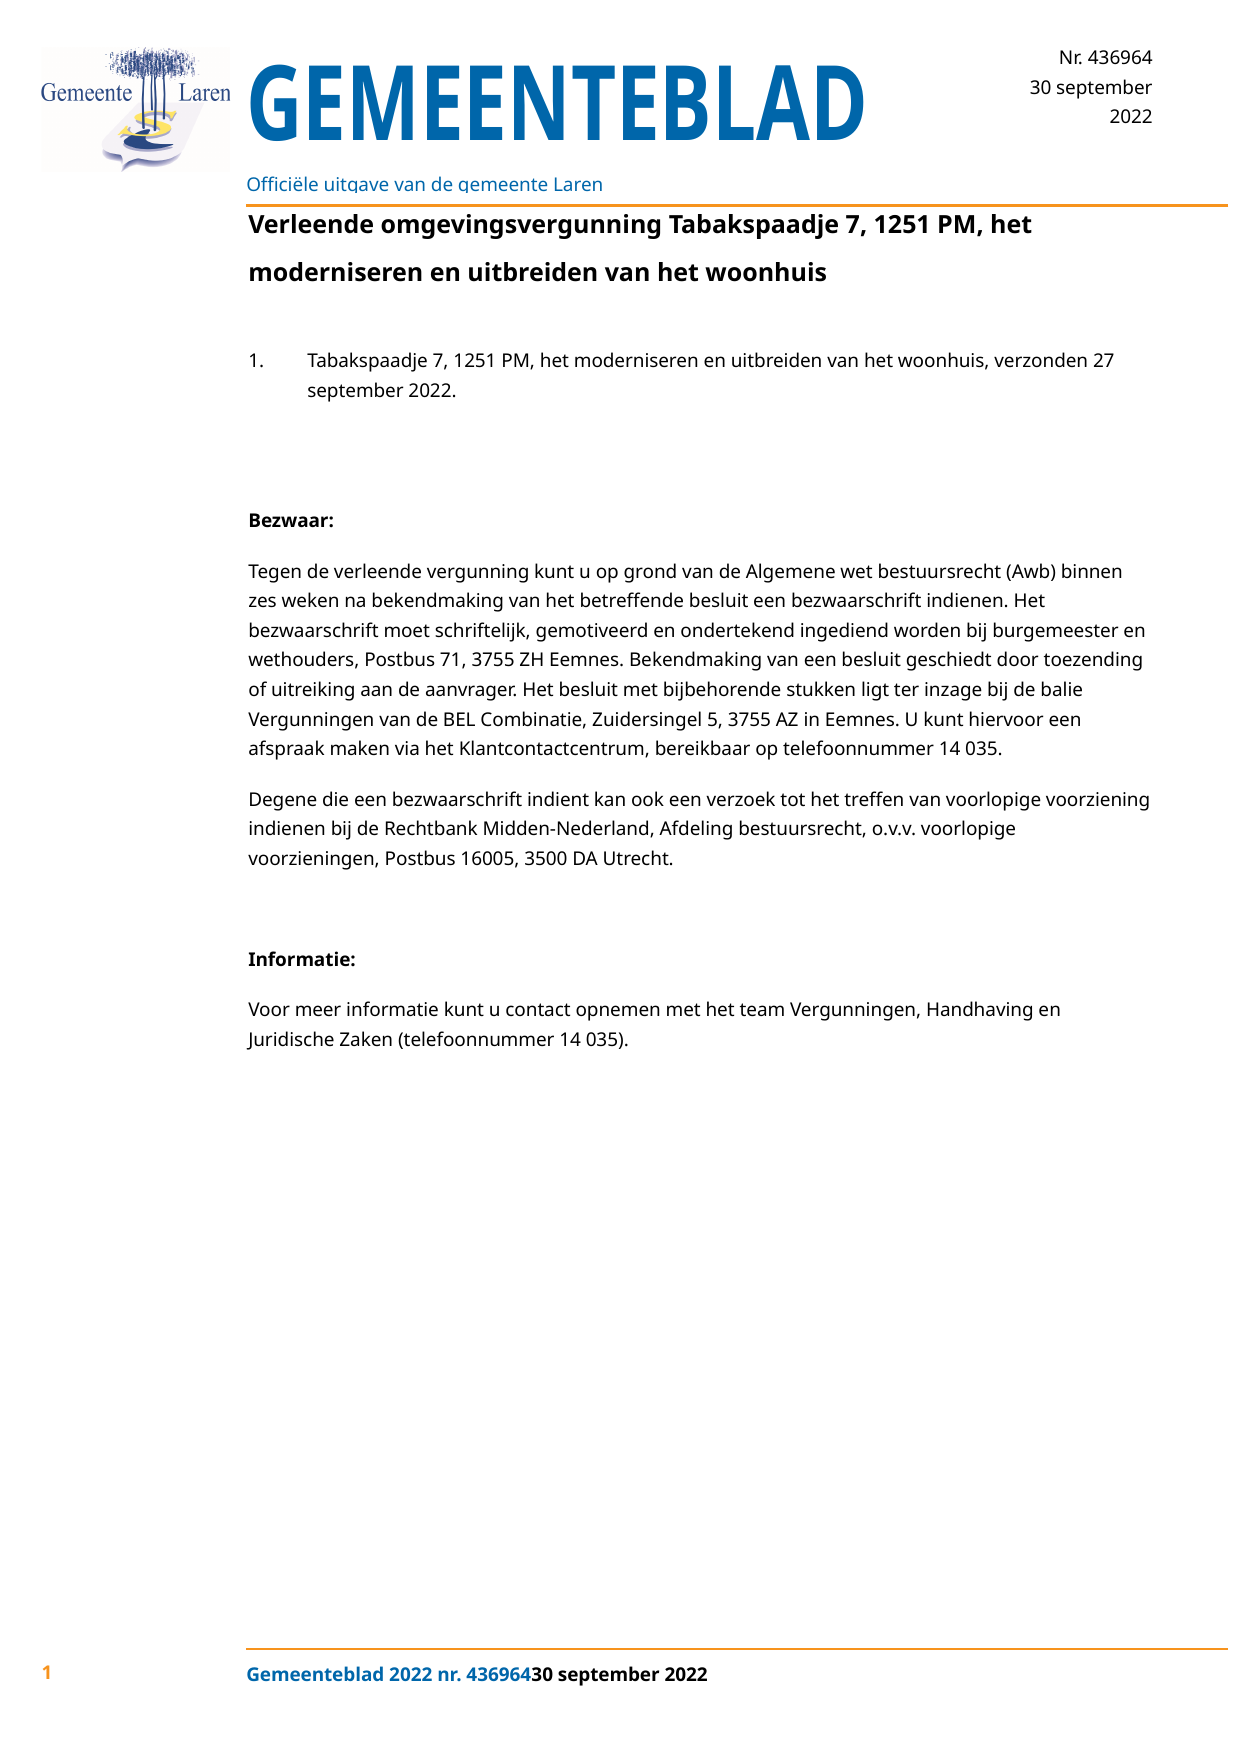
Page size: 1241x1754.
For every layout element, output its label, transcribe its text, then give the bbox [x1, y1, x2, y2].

text Informatie: [248, 946, 1152, 972]
text Tegen de verleende vergunning kunt u op grond van de Algemene wet bestuursrecht (Awb) binnen zes weken na bekendmaking van het betreffende besluit een bezwaarschrift indienen. Het bezwaarschrift moet schriftelijk, gemotiveerd en ondertekend ingediend worden bij burgemeester en wethouders, Postbus 71, 3755 ZH Eemnes. Bekendmaking van een besluit geschiedt door toezending of uitreiking aan de aanvrager. Het besluit met bijbehorende stukken ligt ter inzage bij de balie Vergunningen van de BEL Combinatie, Zuidersingel 5, 3755 AZ in Eemnes. U kunt hiervoor een afspraak maken via het Klantcontactcentrum, bereikbaar op telefoonnummer 14 035. [248, 558, 1152, 761]
picture [41, 47, 231, 172]
text Degene die een bezwaarschrift indient kan ook een verzoek tot het treffen van voorlopige voorziening indienen bij de Rechtbank Midden-Nederland, Afdeling bestuursrecht, o.v.v. voorlopige voorzieningen, Postbus 16005, 3500 DA Utrecht. [248, 786, 1152, 871]
text Bezwaar: [248, 507, 1152, 533]
text Voor meer informatie kunt u contact opnemen met het team Vergunningen, Handhaving en Juridische Zaken (telefoonnummer 14 035). [248, 996, 1152, 1052]
text Verleende omgevingsvergunning Tabakspaadje 7, 1251 PM, het moderniseren en uitbreiden van het woonhuis [248, 207, 1152, 288]
list Tabakspaadje 7, 1251 PM, het moderniseren en uitbreiden van het woonhuis, verzonden 27 september 2022. [248, 347, 1152, 403]
